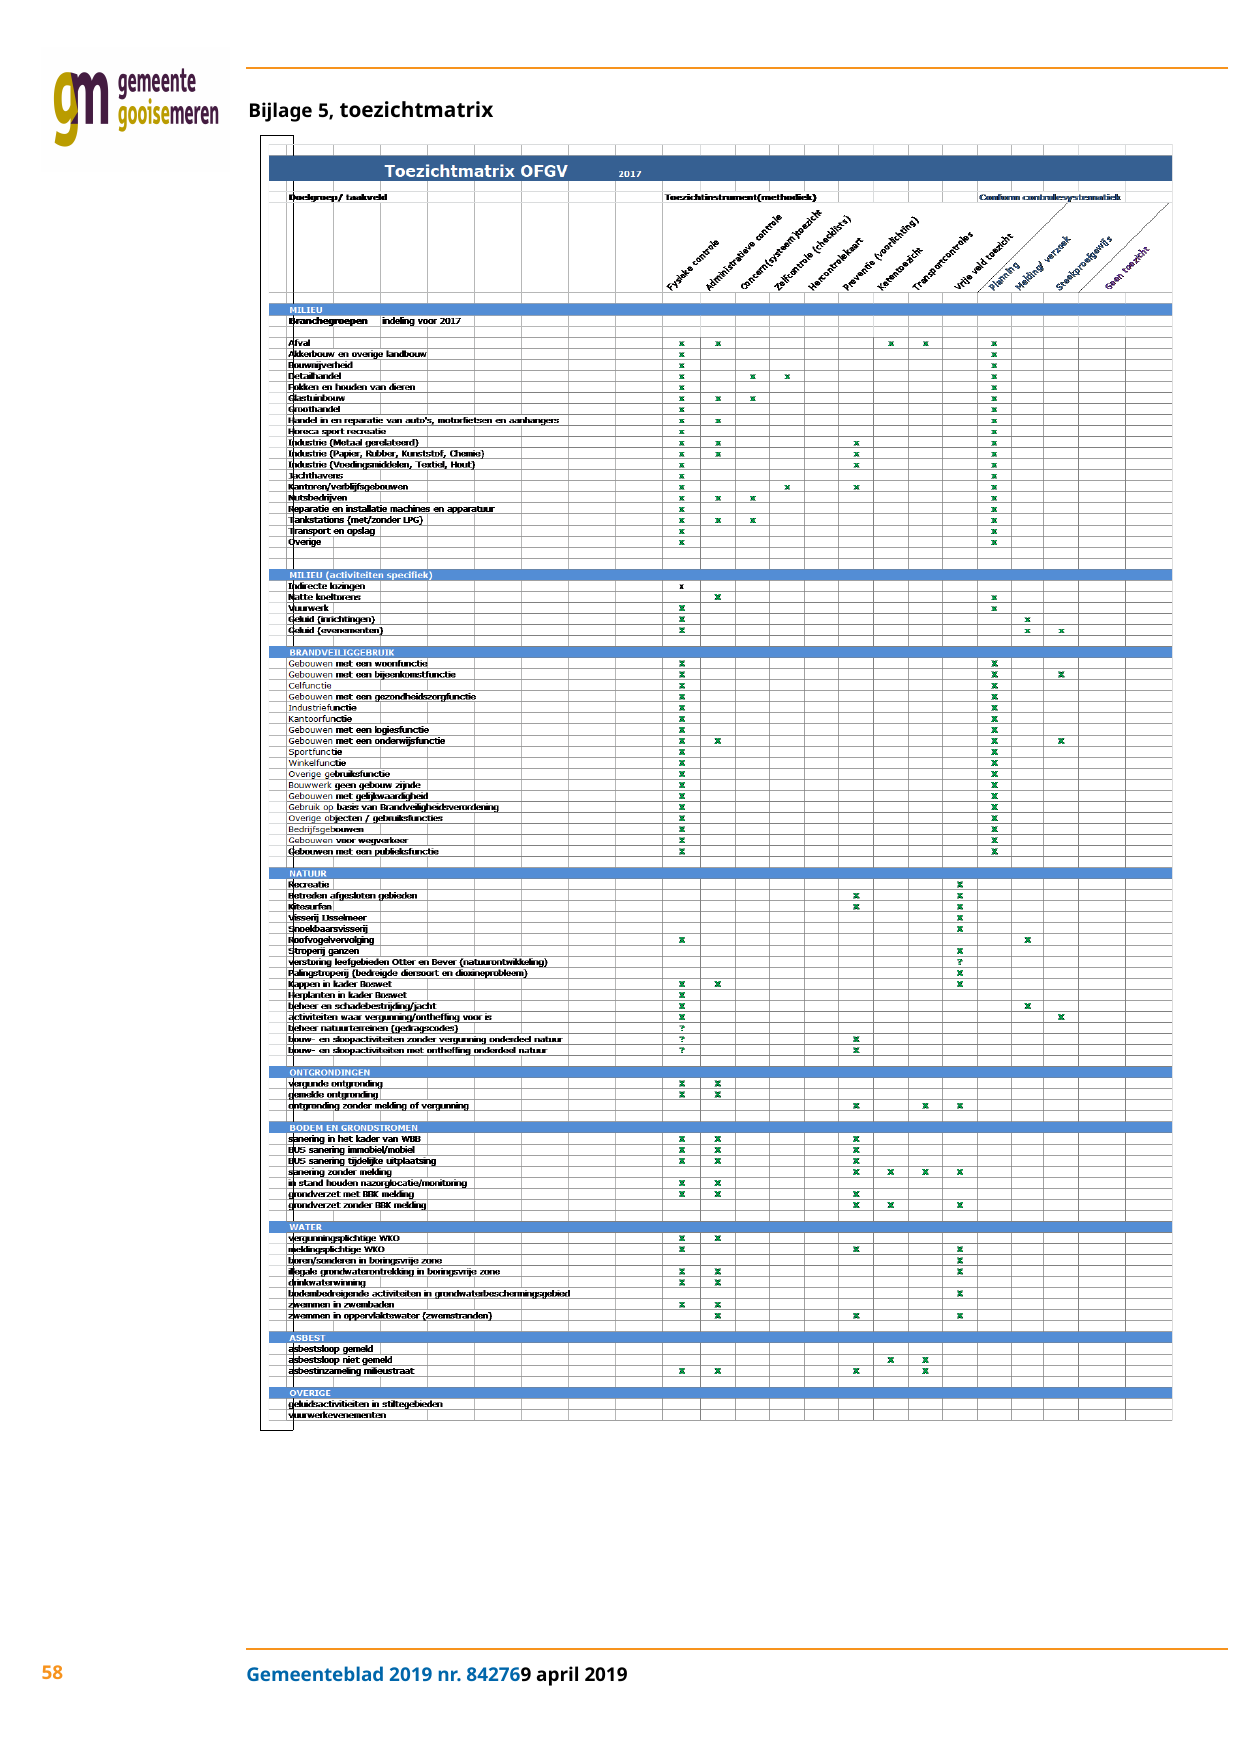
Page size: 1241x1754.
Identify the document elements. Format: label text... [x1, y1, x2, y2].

text Bijlage 5, toezichtmatrix [248, 95, 1152, 123]
picture [41, 47, 231, 172]
picture [268, 144, 1173, 1421]
